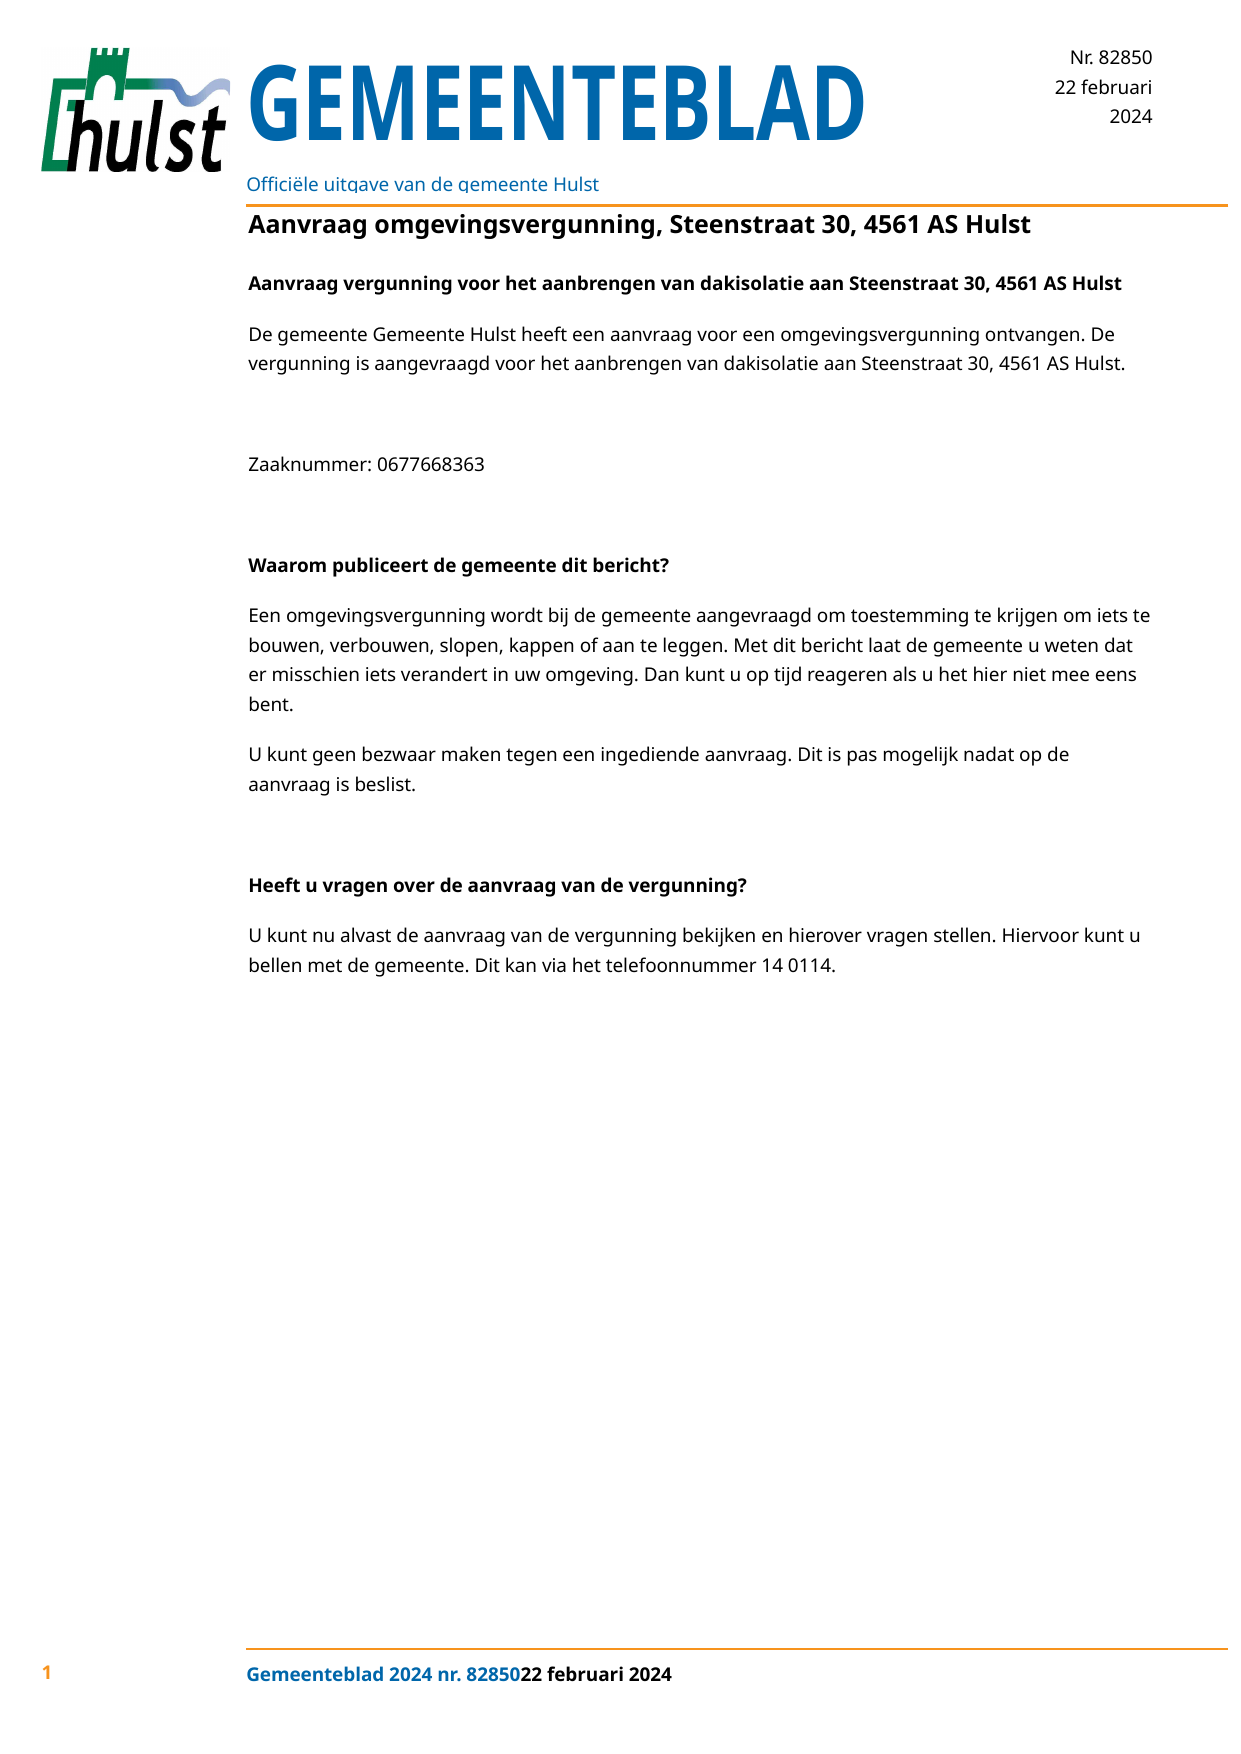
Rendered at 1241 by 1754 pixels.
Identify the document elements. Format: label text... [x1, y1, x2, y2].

text Zaaknummer: 0677668363 [248, 451, 1152, 477]
text Een omgevingsvergunning wordt bij de gemeente aangevraagd om toestemming te krijgen om iets te bouwen, verbouwen, slopen, kappen of aan te leggen. Met dit bericht laat de gemeente u weten dat er misschien iets verandert in uw omgeving. Dan kunt u op tijd reageren als u het hier niet mee eens bent. [248, 602, 1152, 717]
text Heeft u vragen over de aanvraag van de vergunning? [248, 872, 1152, 898]
text U kunt nu alvast de aanvraag van de vergunning bekijken en hierover vragen stellen. Hiervoor kunt u bellen met de gemeente. Dit kan via het telefoonnummer 14 0114. [248, 922, 1152, 978]
picture [41, 47, 231, 172]
text Aanvraag omgevingsvergunning, Steenstraat 30, 4561 AS Hulst [248, 207, 1152, 241]
text Aanvraag vergunning voor het aanbrengen van dakisolatie aan Steenstraat 30, 4561 AS Hulst [248, 270, 1152, 296]
text Waarom publiceert de gemeente dit bericht? [248, 552, 1152, 578]
text De gemeente Gemeente Hulst heeft een aanvraag voor een omgevingsvergunning ontvangen. De vergunning is aangevraagd voor het aanbrengen van dakisolatie aan Steenstraat 30, 4561 AS Hulst. [248, 321, 1152, 376]
text U kunt geen bezwaar maken tegen een ingediende aanvraag. Dit is pas mogelijk nadat op de aanvraag is beslist. [248, 742, 1152, 797]
